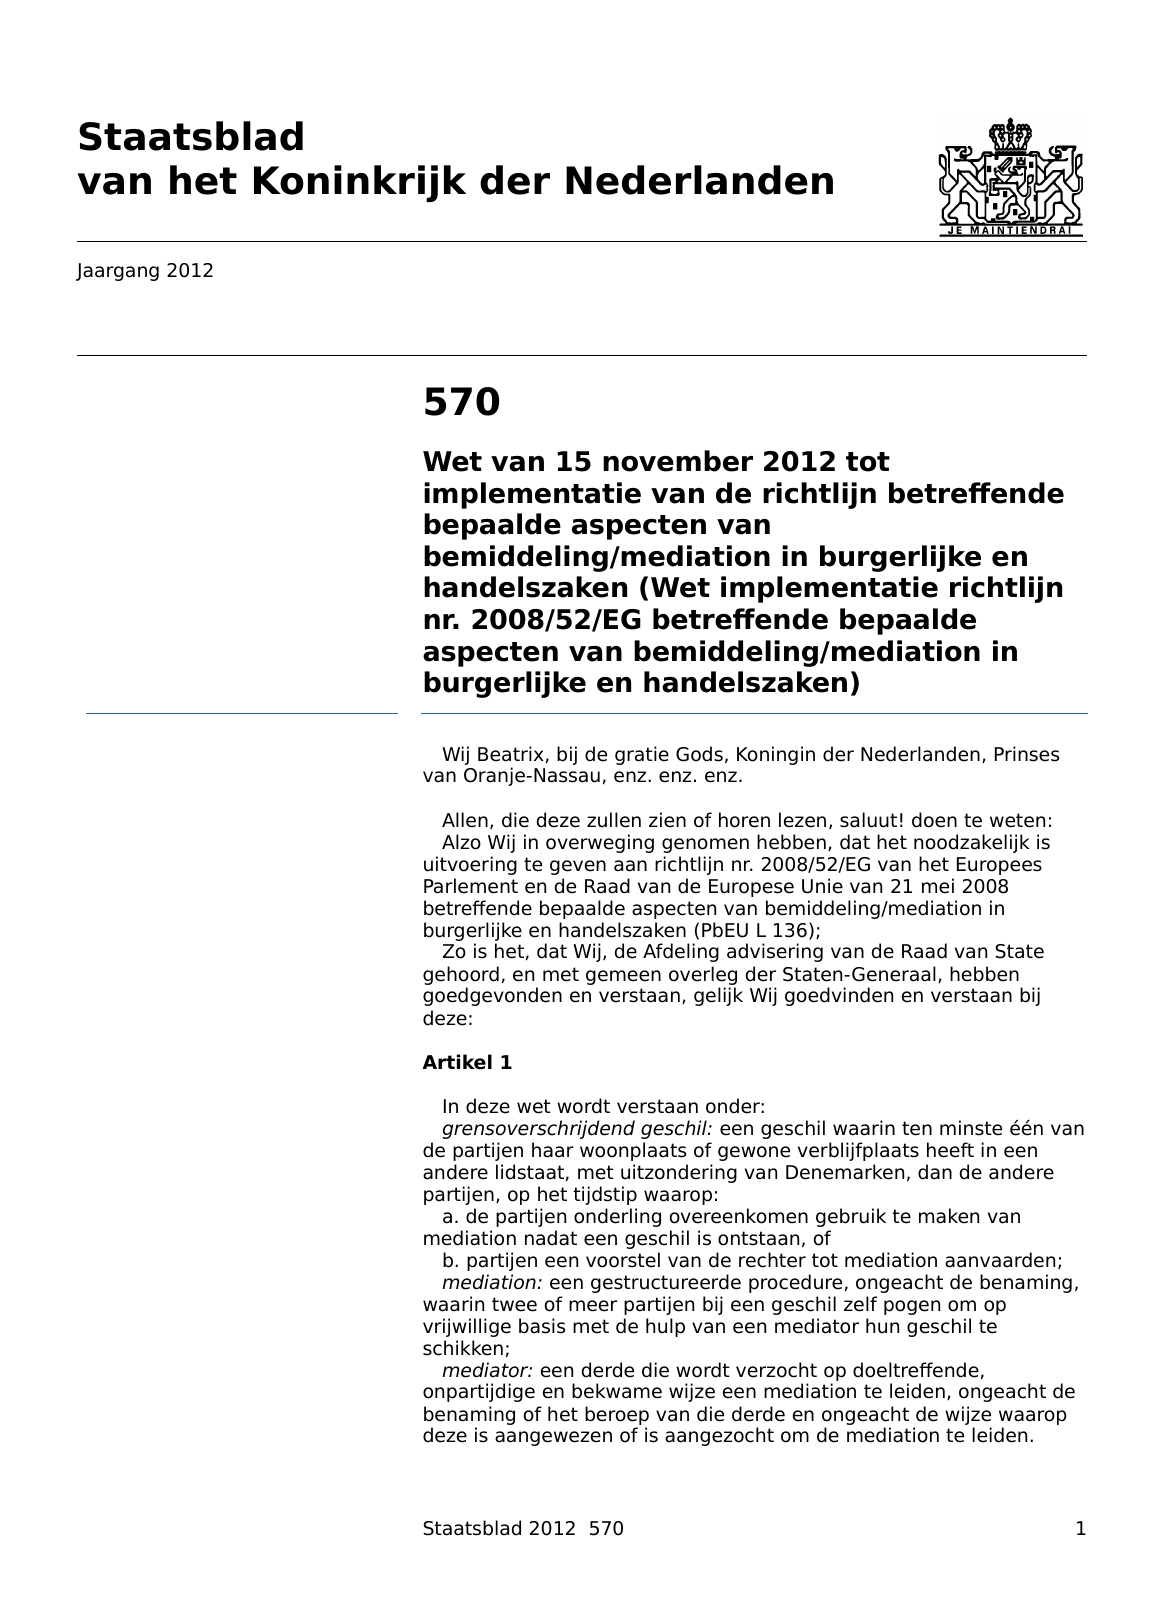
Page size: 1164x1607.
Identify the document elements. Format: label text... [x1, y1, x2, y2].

text Alzo Wij in overweging genomen hebben, dat het noodzakelijk is uitvoering te geven aan richtlijn nr. 2008/52/EG van het Europees Parlement en de Raad van de Europese Unie van 21 mei 2008 betreffende bepaalde aspecten van bemiddeling/mediation in burgerlijke en handelszaken (PbEU L 136); [422, 832, 1087, 941]
text mediation: een gestructureerde procedure, ongeacht de benaming, waarin twee of meer partijen bij een geschil zelf pogen om op vrijwillige basis met de hulp van een mediator hun geschil te schikken; [422, 1272, 1087, 1359]
table_header [886, 100, 1087, 241]
text Zo is het, dat Wij, de Afdeling advisering van de Raad van State gehoord, en met gemeen overleg der Staten-Generaal, hebben goedgevonden en verstaan, gelijk Wij goedvinden en verstaan bij deze: [422, 941, 1087, 1029]
subtitle 570 [422, 381, 1087, 424]
table_cell Jaargang 2012 [77, 242, 1087, 355]
text Wij Beatrix, bij de gratie Gods, Koningin der Nederlanden, Prinses van Oranje-Nassau, enz. enz. enz. [422, 743, 1087, 787]
text mediator: een derde die wordt verzocht op doeltreffende, onpartijdige en bekwame wijze een mediation te leiden, ongeacht de benaming of het beroep van die derde en ongeacht de wijze waarop deze is aangewezen of is aangezocht om de mediation te leiden. [422, 1359, 1087, 1447]
table_header Staatsblad van het Koninkrijk der Nederlanden [77, 100, 886, 241]
subtitle Artikel 1 [422, 1052, 1087, 1073]
picture [936, 115, 1087, 240]
text In deze wet wordt verstaan onder: [422, 1096, 1087, 1118]
text a. de partijen onderling overeenkomen gebruik te maken van mediation nadat een geschil is ontstaan, of [422, 1206, 1087, 1249]
text b. partijen een voorstel van de rechter tot mediation aanvaarden; [422, 1249, 1087, 1272]
text Wet van 15 november 2012 tot implementatie van de richtlijn betreffende bepaalde aspecten van bemiddeling/mediation in burgerlijke en handelszaken (Wet implementatie richtlijn nr. 2008/52/EG betreffende bepaalde aspecten van bemiddeling/mediation in burgerlijke en handelszaken) [422, 447, 1087, 699]
text grensoverschrijdend geschil: een geschil waarin ten minste één van de partijen haar woonplaats of gewone verblijfplaats heeft in een andere lidstaat, met uitzondering van Denemarken, dan de andere partijen, op het tijdstip waarop: [422, 1118, 1087, 1206]
text Allen, die deze zullen zien of horen lezen, saluut! doen te weten: [422, 809, 1087, 832]
